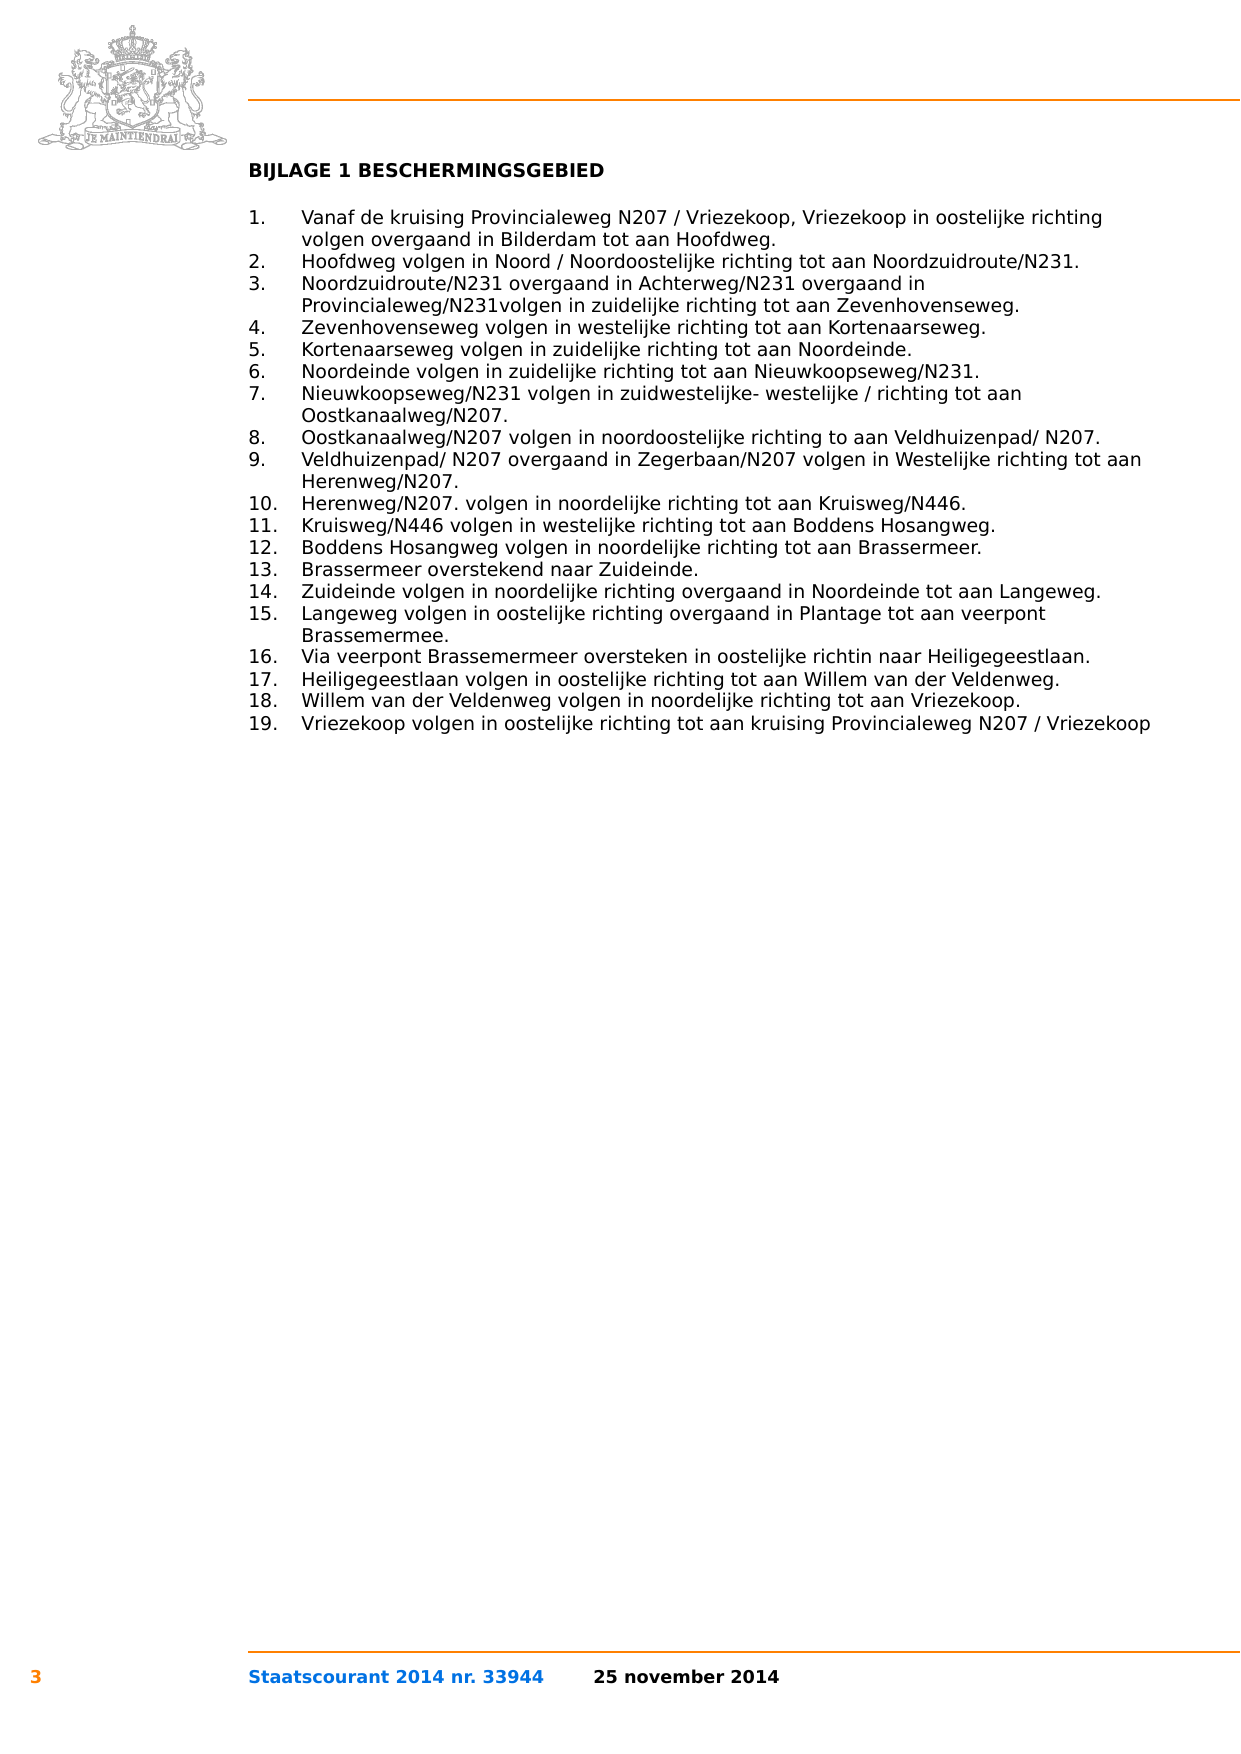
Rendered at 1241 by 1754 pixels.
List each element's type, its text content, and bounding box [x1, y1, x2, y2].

text 7. Nieuwkoopseweg/N231 volgen in zuidwestelijke- westelijke / richting tot aan Oostkanaalweg/N207. [248, 383, 1163, 427]
text 18. Willem van der Veldenweg volgen in noordelijke richting tot aan Vriezekoop. [248, 690, 1163, 712]
text 13. Brassermeer overstekend naar Zuideinde. [248, 558, 1163, 581]
text 11. Kruisweg/N446 volgen in westelijke richting tot aan Boddens Hosangweg. [248, 514, 1163, 537]
text 6. Noordeinde volgen in zuidelijke richting tot aan Nieuwkoopseweg/N231. [248, 361, 1163, 383]
text 2. Hoofdweg volgen in Noord / Noordoostelijke richting tot aan Noordzuidroute/N231. [248, 251, 1163, 273]
text 4. Zevenhovenseweg volgen in westelijke richting tot aan Kortenaarseweg. [248, 317, 1163, 339]
text 19. Vriezekoop volgen in oostelijke richting tot aan kruising Provincialeweg N207 / Vriezekoop [248, 712, 1163, 734]
text 12. Boddens Hosangweg volgen in noordelijke richting tot aan Brassermeer. [248, 537, 1163, 558]
text 15. Langeweg volgen in oostelijke richting overgaand in Plantage tot aan veerpont Brassemermee. [248, 602, 1163, 646]
text 16. Via veerpont Brassemermeer oversteken in oostelijke richtin naar Heiligegeestlaan. [248, 646, 1163, 668]
text 8. Oostkanaalweg/N207 volgen in noordoostelijke richting to aan Veldhuizenpad/ N207. [248, 427, 1163, 449]
text 17. Heiligegeestlaan volgen in oostelijke richting tot aan Willem van der Veldenweg. [248, 668, 1163, 690]
text 14. Zuideinde volgen in noordelijke richting overgaand in Noordeinde tot aan Langeweg. [248, 581, 1163, 602]
text 1. Vanaf de kruising Provincialeweg N207 / Vriezekoop, Vriezekoop in oostelijke richting volgen overgaand in Bilderdam tot aan Hoofdweg. [248, 207, 1163, 251]
text 9. Veldhuizenpad/ N207 overgaand in Zegerbaan/N207 volgen in Westelijke richting tot aan Herenweg/N207. [248, 449, 1163, 493]
subtitle BIJLAGE 1 BESCHERMINGSGEBIED [248, 160, 1163, 182]
text 5. Kortenaarseweg volgen in zuidelijke richting tot aan Noordeinde. [248, 339, 1163, 361]
text 3. Noordzuidroute/N231 overgaand in Achterweg/N231 overgaand in Provincialeweg/N231volgen in zuidelijke richting tot aan Zevenhovenseweg. [248, 273, 1163, 317]
text 10. Herenweg/N207. volgen in noordelijke richting tot aan Kruisweg/N446. [248, 493, 1163, 514]
picture [38, 25, 227, 150]
